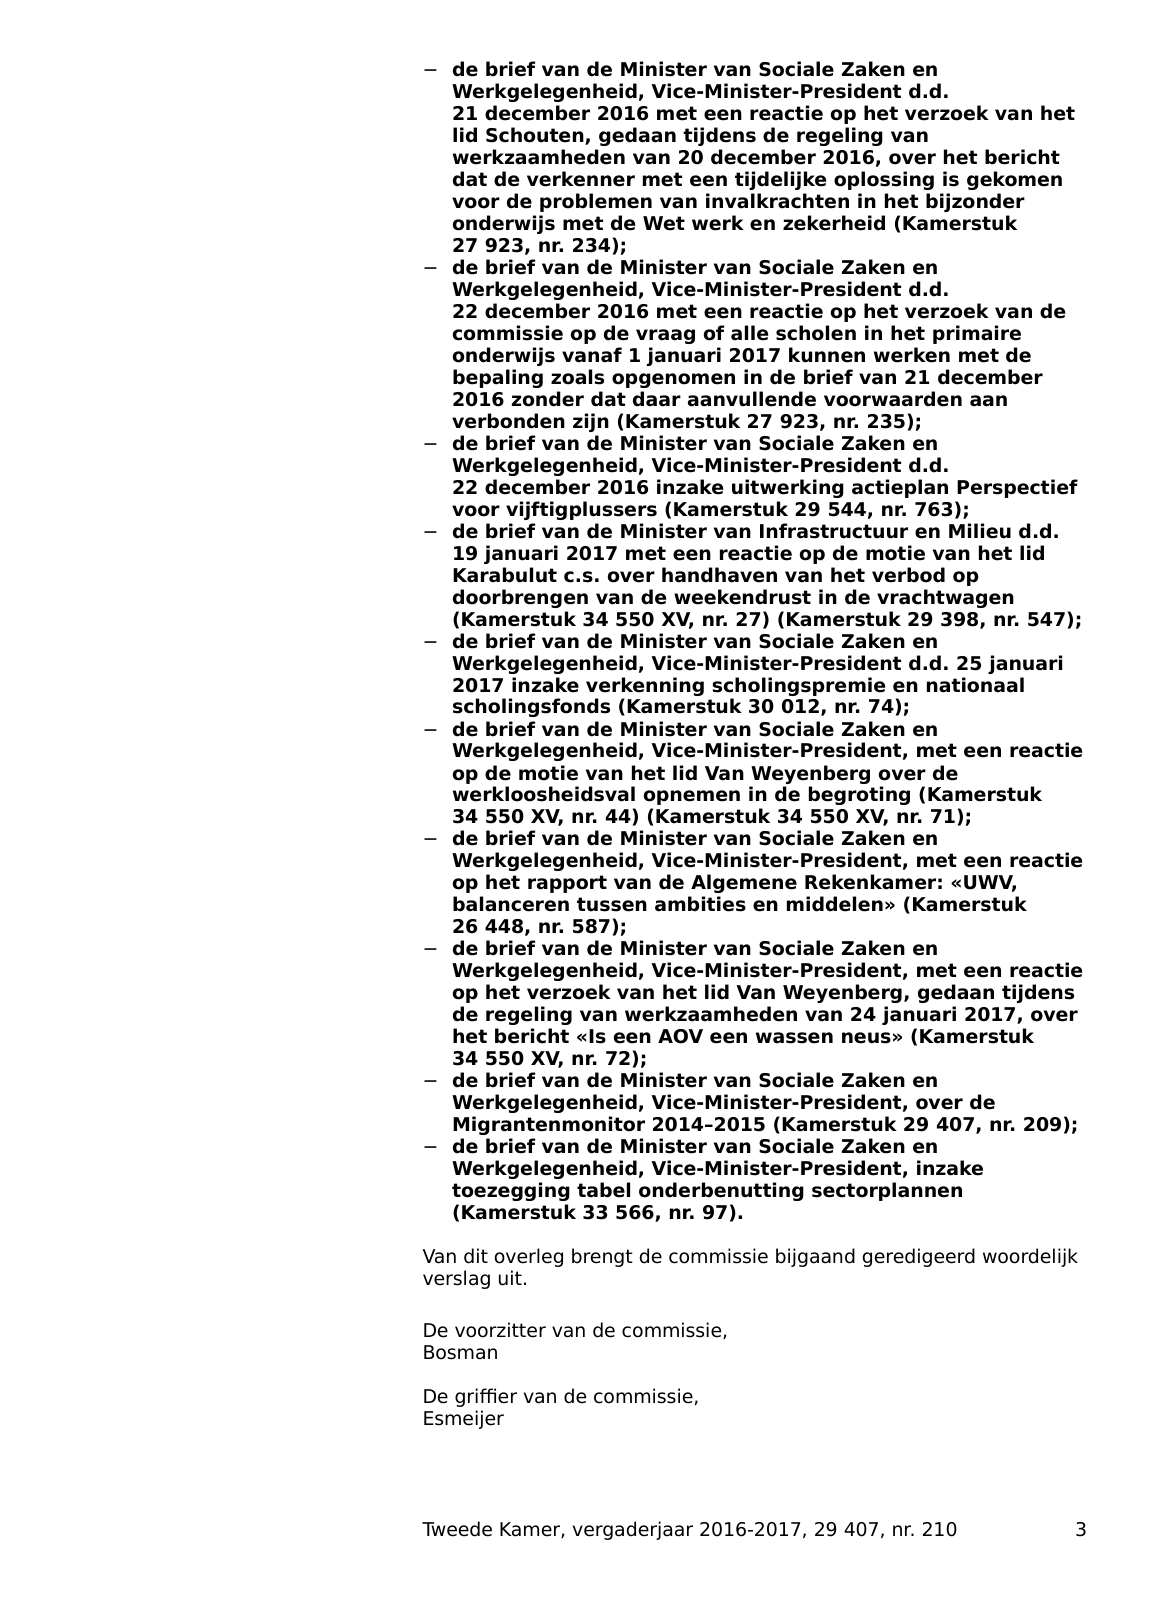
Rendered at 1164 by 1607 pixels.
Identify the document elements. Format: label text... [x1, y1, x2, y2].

text − de brief van de Minister van Sociale Zaken en Werkgelegenheid, Vice-Minister-President d.d. 22 december 2016 inzake uitwerking actieplan Perspectief voor vijftigplussers (Kamerstuk 29 544, nr. 763); [422, 433, 1087, 521]
text − de brief van de Minister van Sociale Zaken en Werkgelegenheid, Vice-Minister-President d.d. 22 december 2016 met een reactie op het verzoek van de commissie op de vraag of alle scholen in het primaire onderwijs vanaf 1 januari 2017 kunnen werken met de bepaling zoals opgenomen in de brief van 21 december 2016 zonder dat daar aanvullende voorwaarden aan verbonden zijn (Kamerstuk 27 923, nr. 235); [422, 257, 1087, 433]
text − de brief van de Minister van Sociale Zaken en Werkgelegenheid, Vice-Minister-President, met een reactie op de motie van het lid Van Weyenberg over de werkloosheidsval opnemen in de begroting (Kamerstuk 34 550 XV, nr. 44) (Kamerstuk 34 550 XV, nr. 71); [422, 718, 1087, 828]
text − de brief van de Minister van Sociale Zaken en Werkgelegenheid, Vice-Minister-President d.d. 21 december 2016 met een reactie op het verzoek van het lid Schouten, gedaan tijdens de regeling van werkzaamheden van 20 december 2016, over het bericht dat de verkenner met een tijdelijke oplossing is gekomen voor de problemen van invalkrachten in het bijzonder onderwijs met de Wet werk en zekerheid (Kamerstuk 27 923, nr. 234); [422, 59, 1087, 257]
text − de brief van de Minister van Sociale Zaken en Werkgelegenheid, Vice-Minister-President, met een reactie op het verzoek van het lid Van Weyenberg, gedaan tijdens de regeling van werkzaamheden van 24 januari 2017, over het bericht «Is een AOV een wassen neus» (Kamerstuk 34 550 XV, nr. 72); [422, 938, 1087, 1070]
text Van dit overleg brengt de commissie bijgaand geredigeerd woordelijk verslag uit. [422, 1246, 1087, 1290]
text De griffier van de commissie, Esmeijer [422, 1386, 1087, 1430]
text De voorzitter van de commissie, Bosman [422, 1320, 1087, 1364]
text − de brief van de Minister van Sociale Zaken en Werkgelegenheid, Vice-Minister-President, met een reactie op het rapport van de Algemene Rekenkamer: «UWV, balanceren tussen ambities en middelen» (Kamerstuk 26 448, nr. 587); [422, 828, 1087, 938]
text − de brief van de Minister van Sociale Zaken en Werkgelegenheid, Vice-Minister-President, over de Migrantenmonitor 2014–2015 (Kamerstuk 29 407, nr. 209); [422, 1070, 1087, 1136]
text − de brief van de Minister van Sociale Zaken en Werkgelegenheid, Vice-Minister-President d.d. 25 januari 2017 inzake verkenning scholingspremie en nationaal scholingsfonds (Kamerstuk 30 012, nr. 74); [422, 631, 1087, 718]
text − de brief van de Minister van Sociale Zaken en Werkgelegenheid, Vice-Minister-President, inzake toezegging tabel onderbenutting sectorplannen (Kamerstuk 33 566, nr. 97). [422, 1136, 1087, 1224]
text − de brief van de Minister van Infrastructuur en Milieu d.d. 19 januari 2017 met een reactie op de motie van het lid Karabulut c.s. over handhaven van het verbod op doorbrengen van de weekendrust in de vrachtwagen (Kamerstuk 34 550 XV, nr. 27) (Kamerstuk 29 398, nr. 547); [422, 521, 1087, 631]
